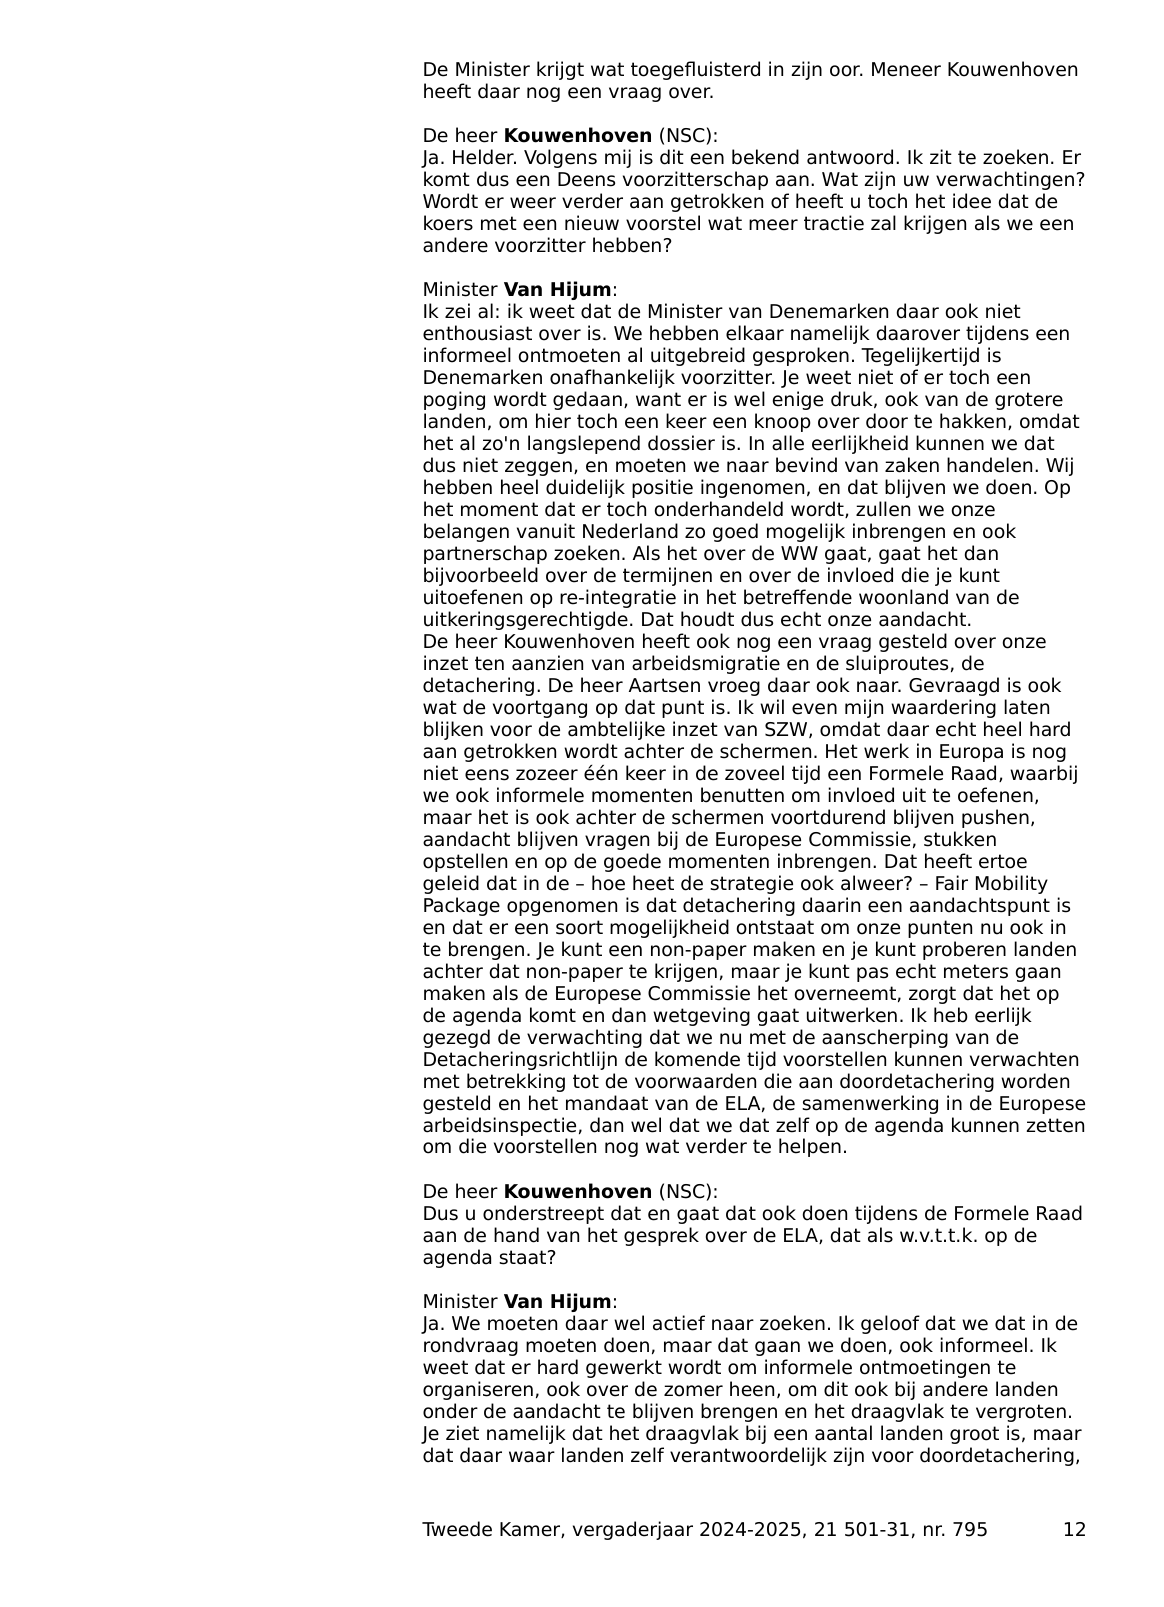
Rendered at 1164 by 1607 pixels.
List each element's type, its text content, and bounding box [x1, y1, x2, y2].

text Dus u onderstreept dat en gaat dat ook doen tijdens de Formele Raad aan de hand van het gesprek over de ELA, dat als w.v.t.t.k. op de agenda staat? [422, 1203, 1087, 1268]
text Minister Van Hijum: [422, 1291, 1087, 1313]
text Ja. We moeten daar wel actief naar zoeken. Ik geloof dat we dat in de rondvraag moeten doen, maar dat gaan we doen, ook informeel. Ik weet dat er hard gewerkt wordt om informele ontmoetingen te organiseren, ook over de zomer heen, om dit ook bij andere landen onder de aandacht te blijven brengen en het draagvlak te vergroten. Je ziet namelijk dat het draagvlak bij een aantal landen groot is, maar dat daar waar landen zelf verantwoordelijk zijn voor doordetachering, [422, 1313, 1087, 1467]
text De Minister krijgt wat toegefluisterd in zijn oor. Meneer Kouwenhoven heeft daar nog een vraag over. [422, 59, 1087, 103]
text De heer Kouwenhoven (NSC): [422, 125, 1087, 147]
text De heer Kouwenhoven heeft ook nog een vraag gesteld over onze inzet ten aanzien van arbeidsmigratie en de sluiproutes, de detachering. De heer Aartsen vroeg daar ook naar. Gevraagd is ook wat de voortgang op dat punt is. Ik wil even mijn waardering laten blijken voor de ambtelijke inzet van SZW, omdat daar echt heel hard aan getrokken wordt achter de schermen. Het werk in Europa is nog niet eens zozeer één keer in de zoveel tijd een Formele Raad, waarbij we ook informele momenten benutten om invloed uit te oefenen, maar het is ook achter de schermen voortdurend blijven pushen, aandacht blijven vragen bij de Europese Commissie, stukken opstellen en op de goede momenten inbrengen. Dat heeft ertoe geleid dat in de – hoe heet de strategie ook alweer? – Fair Mobility Package opgenomen is dat detachering daarin een aandachtspunt is en dat er een soort mogelijkheid ontstaat om onze punten nu ook in te brengen. Je kunt een non-paper maken en je kunt proberen landen achter dat non-paper te krijgen, maar je kunt pas echt meters gaan maken als de Europese Commissie het overneemt, zorgt dat het op de agenda komt en dan wetgeving gaat uitwerken. Ik heb eerlijk gezegd de verwachting dat we nu met de aanscherping van de Detacheringsrichtlijn de komende tijd voorstellen kunnen verwachten met betrekking tot de voorwaarden die aan doordetachering worden gesteld en het mandaat van de ELA, de samenwerking in de Europese arbeidsinspectie, dan wel dat we dat zelf op de agenda kunnen zetten om die voorstellen nog wat verder te helpen. [422, 631, 1087, 1158]
text De heer Kouwenhoven (NSC): [422, 1181, 1087, 1203]
text Minister Van Hijum: [422, 279, 1087, 301]
text Ik zei al: ik weet dat de Minister van Denemarken daar ook niet enthousiast over is. We hebben elkaar namelijk daarover tijdens een informeel ontmoeten al uitgebreid gesproken. Tegelijkertijd is Denemarken onafhankelijk voorzitter. Je weet niet of er toch een poging wordt gedaan, want er is wel enige druk, ook van de grotere landen, om hier toch een keer een knoop over door te hakken, omdat het al zo'n langslepend dossier is. In alle eerlijkheid kunnen we dat dus niet zeggen, en moeten we naar bevind van zaken handelen. Wij hebben heel duidelijk positie ingenomen, en dat blijven we doen. Op het moment dat er toch onderhandeld wordt, zullen we onze belangen vanuit Nederland zo goed mogelijk inbrengen en ook partnerschap zoeken. Als het over de WW gaat, gaat het dan bijvoorbeeld over de termijnen en over de invloed die je kunt uitoefenen op re-integratie in het betreffende woonland van de uitkeringsgerechtigde. Dat houdt dus echt onze aandacht. [422, 301, 1087, 631]
text Ja. Helder. Volgens mij is dit een bekend antwoord. Ik zit te zoeken. Er komt dus een Deens voorzitterschap aan. Wat zijn uw verwachtingen? Wordt er weer verder aan getrokken of heeft u toch het idee dat de koers met een nieuw voorstel wat meer tractie zal krijgen als we een andere voorzitter hebben? [422, 147, 1087, 257]
